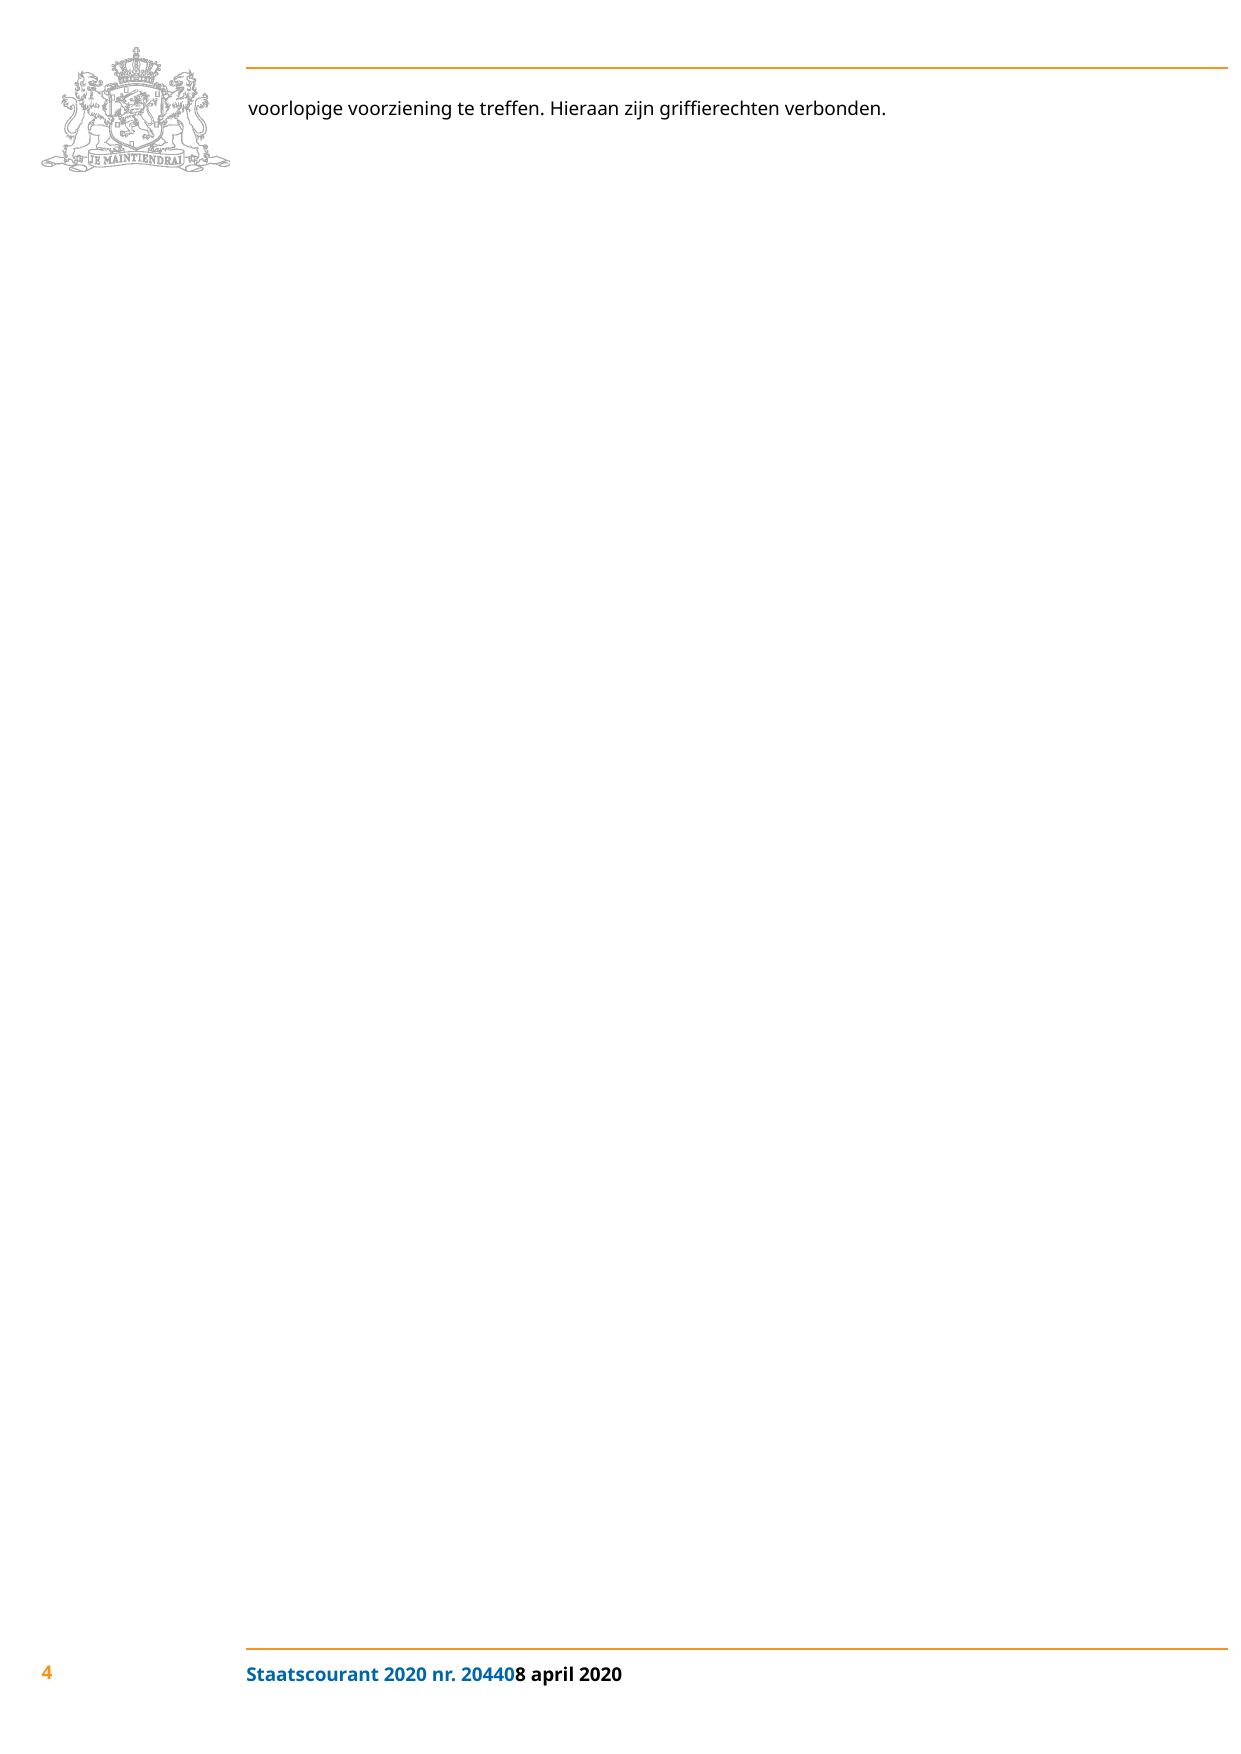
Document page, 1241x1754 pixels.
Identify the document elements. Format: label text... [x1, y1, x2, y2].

text voorlopige voorziening te treffen. Hieraan zijn griffierechten verbonden. [248, 95, 1152, 121]
picture [41, 47, 231, 172]
